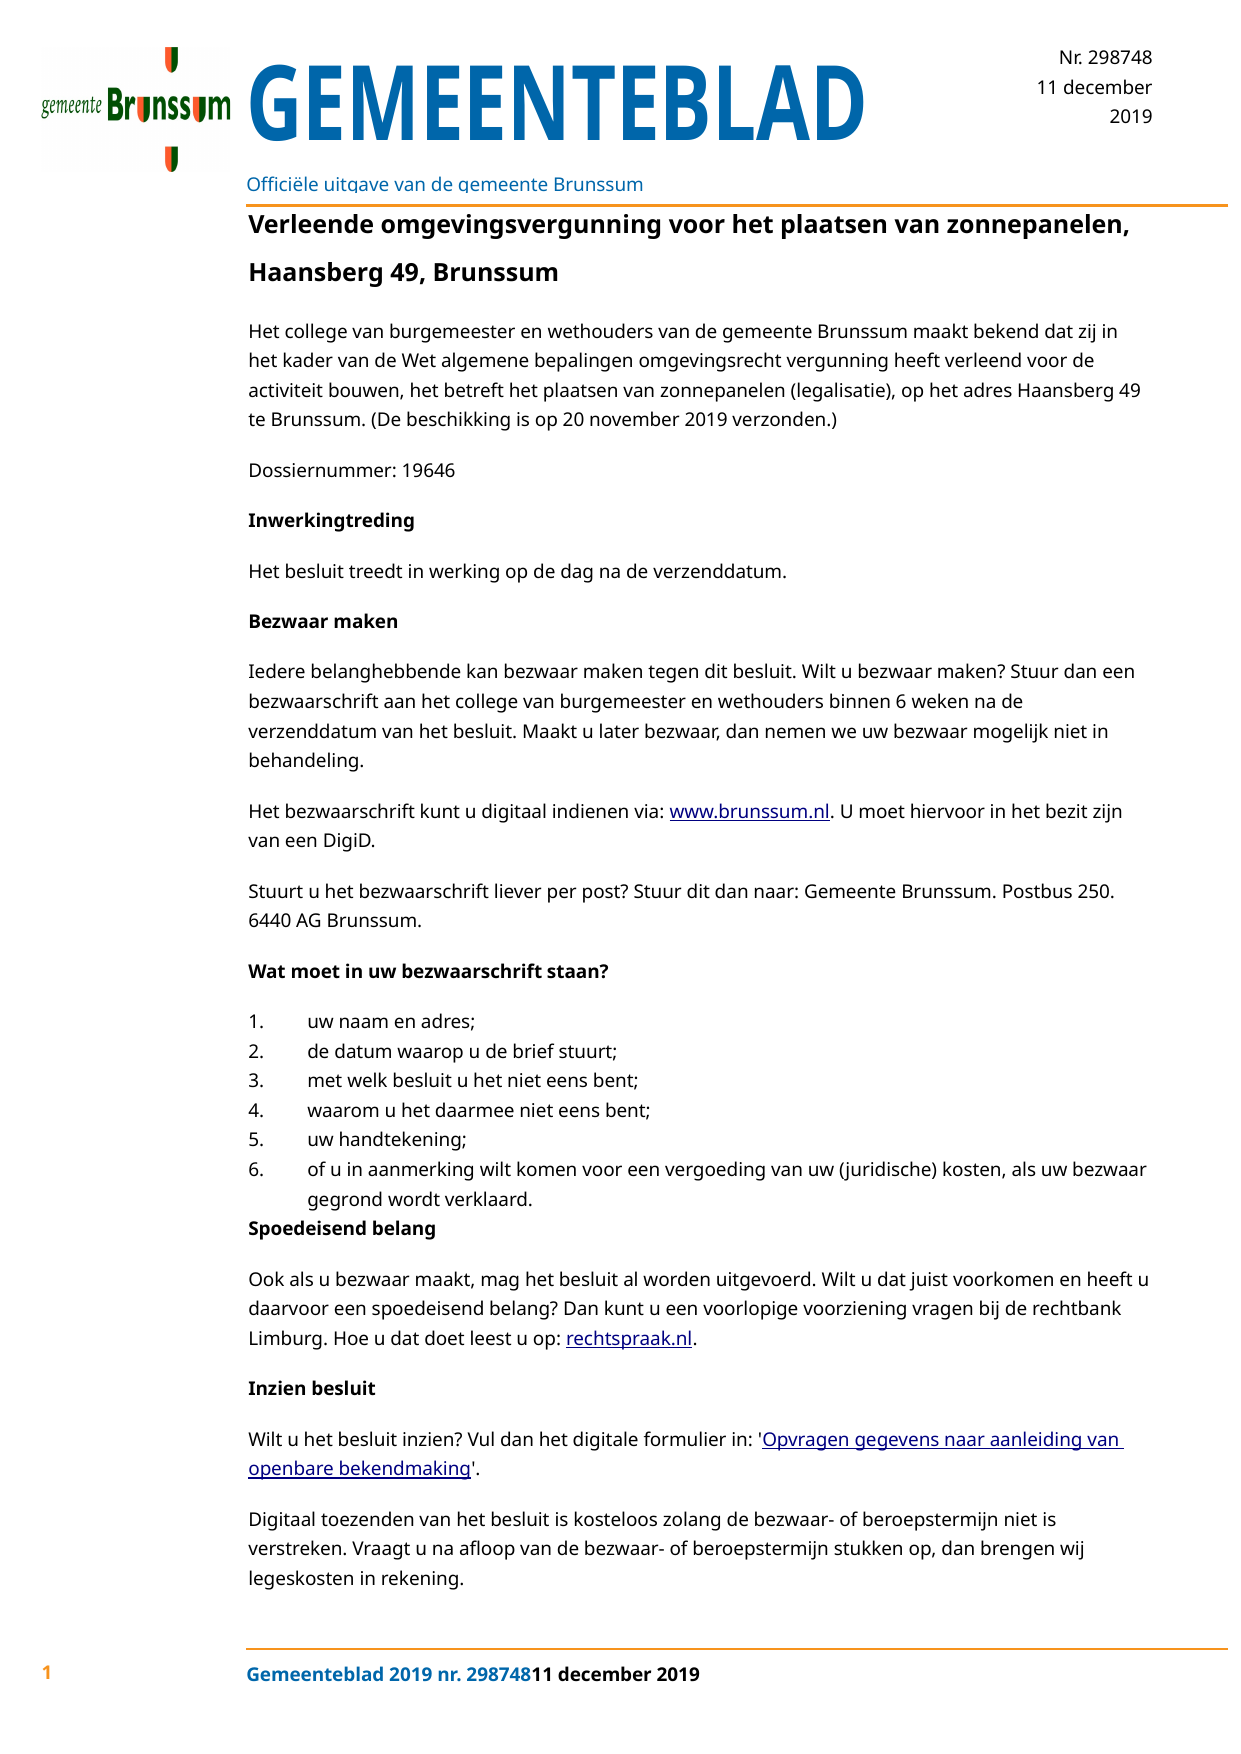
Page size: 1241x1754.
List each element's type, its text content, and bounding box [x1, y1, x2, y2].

list met welk besluit u het niet eens bent; [248, 1067, 1152, 1093]
text Wat moet in uw bezwaarschrift staan? [248, 958, 1152, 984]
text Inzien besluit [248, 1375, 1152, 1401]
text Het college van burgemeester en wethouders van de gemeente Brunssum maakt bekend dat zij in het kader van de Wet algemene bepalingen omgevingsrecht vergunning heeft verleend voor de activiteit bouwen, het betreft het plaatsen van zonnepanelen (legalisatie), op het adres Haansberg 49 te Brunssum. (De beschikking is op 20 november 2019 verzonden.) [248, 318, 1152, 432]
text Inwerkingtreding [248, 507, 1152, 533]
text Iedere belanghebbende kan bezwaar maken tegen dit besluit. Wilt u bezwaar maken? Stuur dan een bezwaarschrift aan het college van burgemeester en wethouders binnen 6 weken na de verzenddatum van het besluit. Maakt u later bezwaar, dan nemen we uw bezwaar mogelijk niet in behandeling. [248, 659, 1152, 773]
text Spoedeisend belang [248, 1215, 1152, 1241]
text Dossiernummer: 19646 [248, 457, 1152, 483]
text Stuurt u het bezwaarschrift liever per post? Stuur dit dan naar: Gemeente Brunssum. Postbus 250. 6440 AG Brunssum. [248, 878, 1152, 933]
list uw naam en adres; [248, 1008, 1152, 1034]
list of u in aanmerking wilt komen voor een vergoeding van uw (juridische) kosten, als uw bezwaar gegrond wordt verklaard. [248, 1156, 1152, 1212]
text Verleende omgevingsvergunning voor het plaatsen van zonnepanelen, Haansberg 49, Brunssum [248, 207, 1152, 288]
text Bezwaar maken [248, 608, 1152, 634]
list waarom u het daarmee niet eens bent; [248, 1097, 1152, 1123]
picture [41, 47, 231, 172]
list uw handtekening; [248, 1127, 1152, 1152]
list de datum waarop u de brief stuurt; [248, 1038, 1152, 1064]
text Ook als u bezwaar maakt, mag het besluit al worden uitgevoerd. Wilt u dat juist voorkomen en heeft u daarvoor een spoedeisend belang? Dan kunt u een voorlopige voorziening vragen bij de rechtbank Limburg. Hoe u dat doet leest u op: rechtspraak.nl. [248, 1266, 1152, 1351]
text Wilt u het besluit inzien? Vul dan het digitale formulier in: 'Opvragen gegevens naar aanleiding van openbare bekendmaking'. [248, 1426, 1152, 1481]
text Digitaal toezenden van het besluit is kosteloos zolang de bezwaar- of beroepstermijn niet is verstreken. Vraagt u na afloop van de bezwaar- of beroepstermijn stukken op, dan brengen wij legeskosten in rekening. [248, 1506, 1152, 1591]
text Het bezwaarschrift kunt u digitaal indienen via: www.brunssum.nl. U moet hiervoor in het bezit zijn van een DigiD. [248, 798, 1152, 853]
text Het besluit treedt in werking op de dag na de verzenddatum. [248, 558, 1152, 584]
